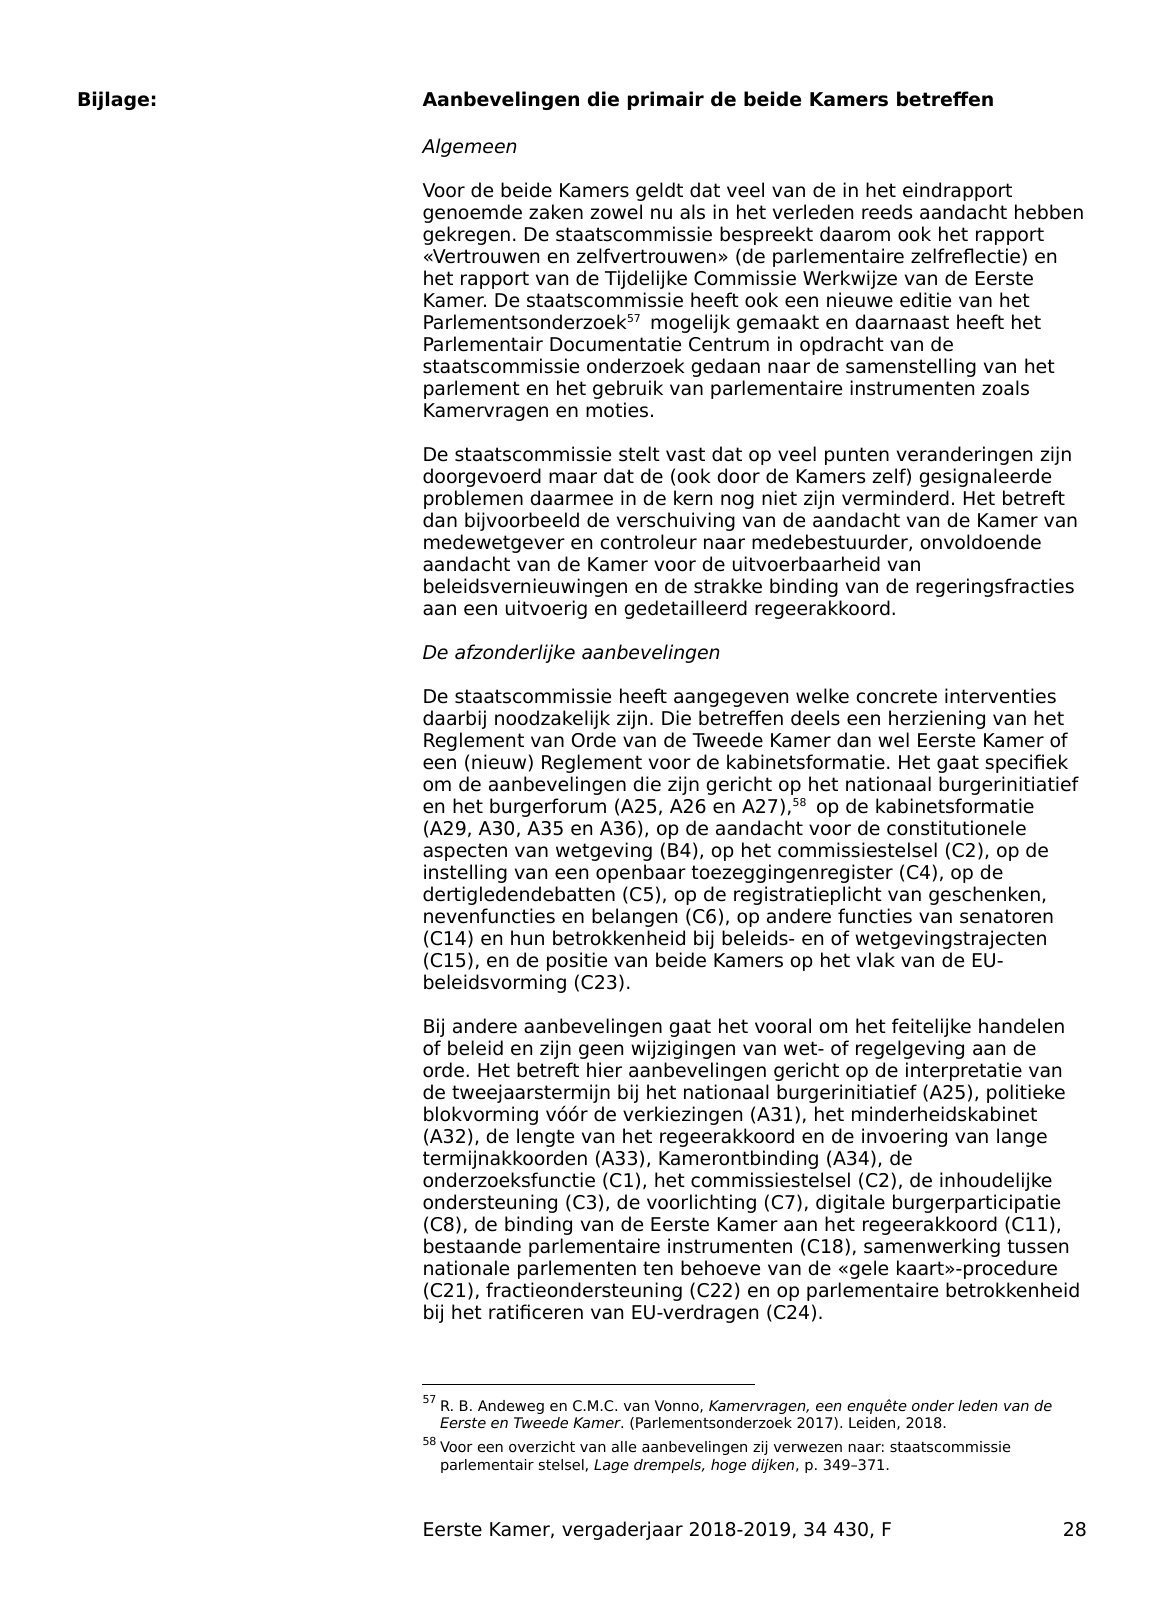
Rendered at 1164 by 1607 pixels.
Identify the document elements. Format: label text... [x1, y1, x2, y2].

text De staatscommissie stelt vast dat op veel punten veranderingen zijn doorgevoerd maar dat de (ook door de Kamers zelf) gesignaleerde problemen daarmee in de kern nog niet zijn verminderd. Het betreft dan bijvoorbeeld de verschuiving van de aandacht van de Kamer van medewetgever en controleur naar medebestuurder, onvoldoende aandacht van de Kamer voor de uitvoerbaarheid van beleidsvernieuwingen en de strakke binding van de regeringsfracties aan een uitvoerig en gedetailleerd regeerakkoord. [422, 444, 1087, 620]
subtitle De afzonderlijke aanbevelingen [422, 642, 1087, 664]
subtitle Algemeen [422, 136, 1087, 158]
text Bij andere aanbevelingen gaat het vooral om het feitelijke handelen of beleid en zijn geen wijzigingen van wet- of regelgeving aan de orde. Het betreft hier aanbevelingen gericht op de interpretatie van de tweejaarstermijn bij het nationaal burgerinitiatief (A25), politieke blokvorming vóór de verkiezingen (A31), het minderheidskabinet (A32), de lengte van het regeerakkoord en de invoering van lange termijnakkoorden (A33), Kamerontbinding (A34), de onderzoeksfunctie (C1), het commissiestelsel (C2), de inhoudelijke ondersteuning (C3), de voorlichting (C7), digitale burgerparticipatie (C8), de binding van de Eerste Kamer aan het regeerakkoord (C11), bestaande parlementaire instrumenten (C18), samenwerking tussen nationale parlementen ten behoeve van de «gele kaart»-procedure (C21), fractieondersteuning (C22) en op parlementaire betrokkenheid bij het ratificeren van EU-verdragen (C24). [422, 1016, 1087, 1324]
subtitle Bijlage: Aanbevelingen die primair de beide Kamers betreffen [77, 89, 1087, 111]
text Voor een overzicht van alle aanbevelingen zij verwezen naar: staatscommissie parlementair stelsel, Lage drempels, hoge dijken, p. 349–371. [422, 1435, 1087, 1474]
text R. B. Andeweg en C.M.C. van Vonno, Kamervragen, een enquête onder leden van de Eerste en Tweede Kamer. (Parlementsonderzoek 2017). Leiden, 2018. [422, 1393, 1087, 1432]
text De staatscommissie heeft aangegeven welke concrete interventies daarbij noodzakelijk zijn. Die betreffen deels een herziening van het Reglement van Orde van de Tweede Kamer dan wel Eerste Kamer of een (nieuw) Reglement voor de kabinetsformatie. Het gaat specifiek om de aanbevelingen die zijn gericht op het nationaal burgerinitiatief en het burgerforum (A25, A26 en A27), op de kabinetsformatie (A29, A30, A35 en A36), op de aandacht voor de constitutionele aspecten van wetgeving (B4), op het commissiestelsel (C2), op de instelling van een openbaar toezeggingenregister (C4), op de dertigledendebatten (C5), op de registratieplicht van geschenken, nevenfuncties en belangen (C6), op andere functies van senatoren (C14) en hun betrokkenheid bij beleids- en of wetgevingstrajecten (C15), en de positie van beide Kamers op het vlak van de EU-beleidsvorming (C23). [422, 686, 1087, 994]
text Voor de beide Kamers geldt dat veel van de in het eindrapport genoemde zaken zowel nu als in het verleden reeds aandacht hebben gekregen. De staatscommissie bespreekt daarom ook het rapport «Vertrouwen en zelfvertrouwen» (de parlementaire zelfreflectie) en het rapport van de Tijdelijke Commissie Werkwijze van de Eerste Kamer. De staatscommissie heeft ook een nieuwe editie van het Parlementsonderzoek mogelijk gemaakt en daarnaast heeft het Parlementair Documentatie Centrum in opdracht van de staatscommissie onderzoek gedaan naar de samenstelling van het parlement en het gebruik van parlementaire instrumenten zoals Kamervragen en moties. [422, 180, 1087, 422]
